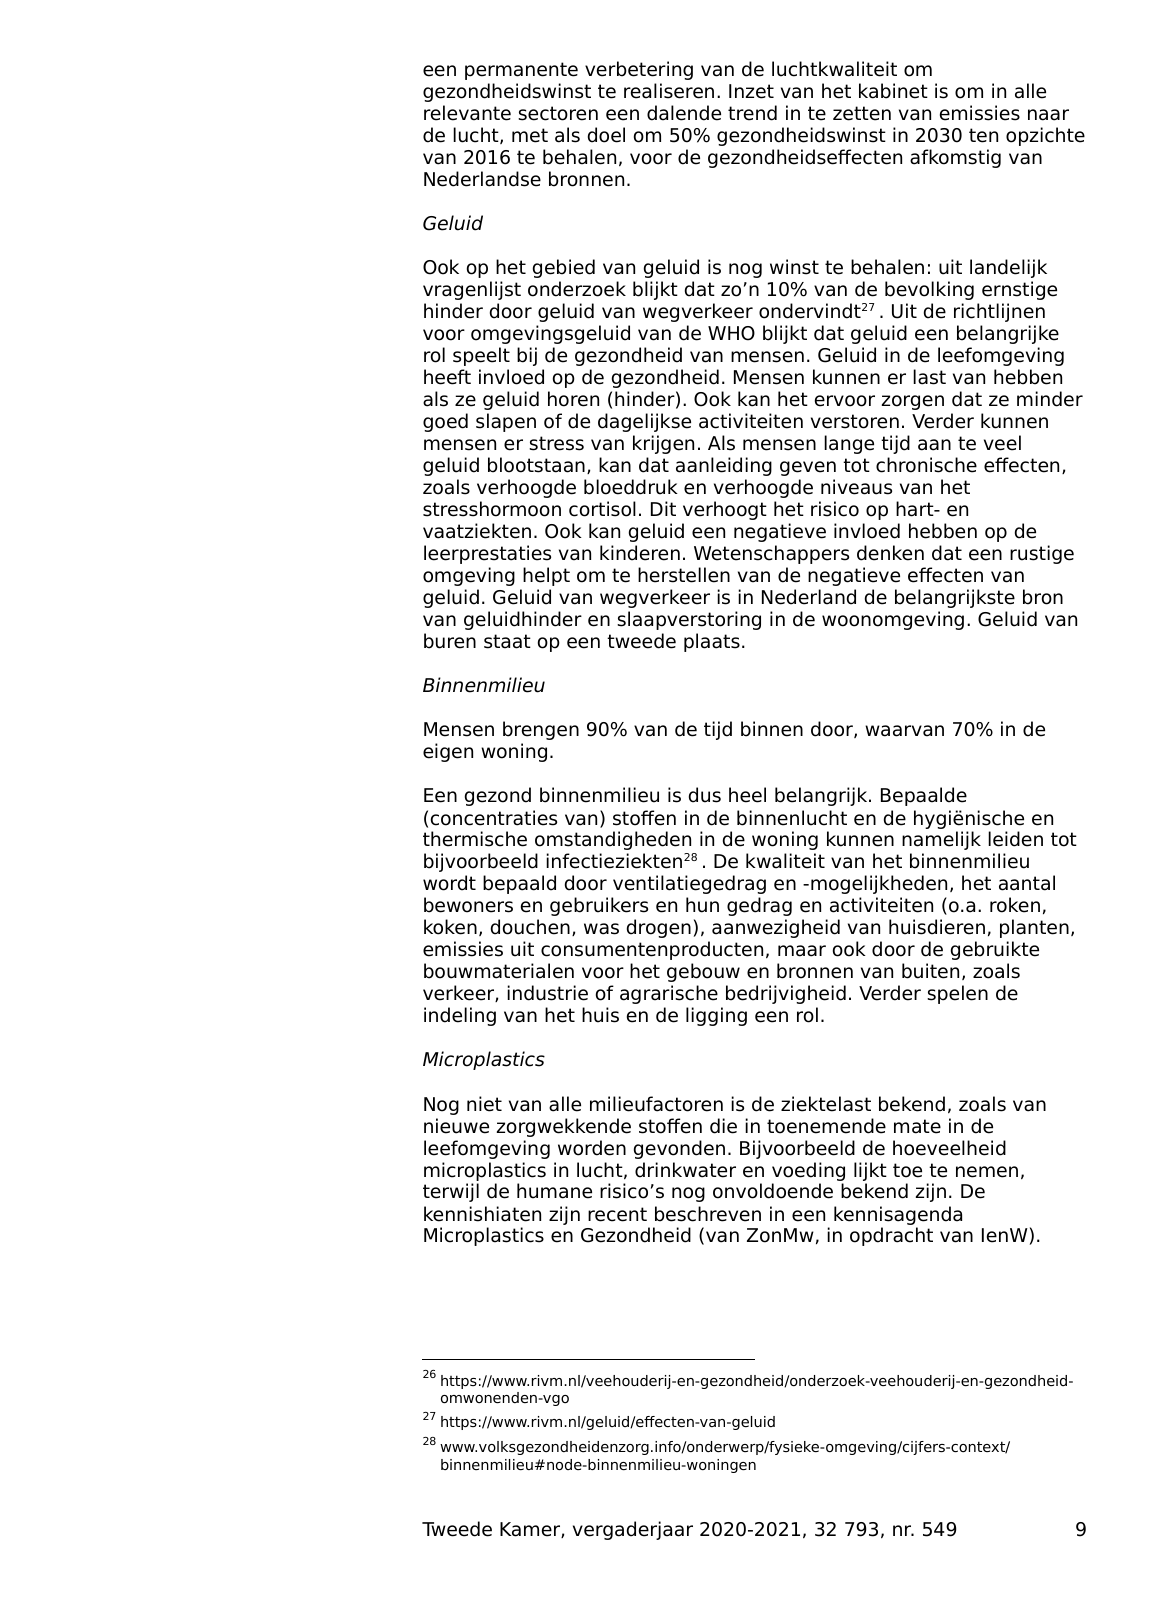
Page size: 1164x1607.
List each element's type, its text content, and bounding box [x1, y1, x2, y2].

subtitle Binnenmilieu [422, 675, 1087, 697]
text https://www.rivm.nl/veehouderij-en-gezondheid/onderzoek-veehouderij-en-gezondheid-omwonenden-vgo [422, 1368, 1087, 1407]
text https://www.rivm.nl/geluid/effecten-van-geluid [422, 1410, 1087, 1432]
text www.volksgezondheidenzorg.info/onderwerp/fysieke-omgeving/cijfers-context/binnenmilieu#node-binnenmilieu-woningen [422, 1435, 1087, 1474]
text Nog niet van alle milieufactoren is de ziektelast bekend, zoals van nieuwe zorgwekkende stoffen die in toenemende mate in de leefomgeving worden gevonden. Bijvoorbeeld de hoeveelheid microplastics in lucht, drinkwater en voeding lijkt toe te nemen, terwijl de humane risico’s nog onvoldoende bekend zijn. De kennishiaten zijn recent beschreven in een kennisagenda Microplastics en Gezondheid (van ZonMw, in opdracht van IenW). [422, 1093, 1087, 1247]
subtitle Microplastics [422, 1049, 1087, 1071]
text Mensen brengen 90% van de tijd binnen door, waarvan 70% in de eigen woning. [422, 719, 1087, 763]
text Een gezond binnenmilieu is dus heel belangrijk. Bepaalde (concentraties van) stoffen in de binnenlucht en de hygiënische en thermische omstandigheden in de woning kunnen namelijk leiden tot bijvoorbeeld infectieziekten. De kwaliteit van het binnenmilieu wordt bepaald door ventilatiegedrag en -mogelijkheden, het aantal bewoners en gebruikers en hun gedrag en activiteiten (o.a. roken, koken, douchen, was drogen), aanwezigheid van huisdieren, planten, emissies uit consumentenproducten, maar ook door de gebruikte bouwmaterialen voor het gebouw en bronnen van buiten, zoals verkeer, industrie of agrarische bedrijvigheid. Verder spelen de indeling van het huis en de ligging een rol. [422, 785, 1087, 1027]
text een permanente verbetering van de luchtkwaliteit om gezondheidswinst te realiseren. Inzet van het kabinet is om in alle relevante sectoren een dalende trend in te zetten van emissies naar de lucht, met als doel om 50% gezondheidswinst in 2030 ten opzichte van 2016 te behalen, voor de gezondheidseffecten afkomstig van Nederlandse bronnen. [422, 59, 1087, 191]
text Ook op het gebied van geluid is nog winst te behalen: uit landelijk vragenlijst onderzoek blijkt dat zo’n 10% van de bevolking ernstige hinder door geluid van wegverkeer ondervindt. Uit de richtlijnen voor omgevingsgeluid van de WHO blijkt dat geluid een belangrijke rol speelt bij de gezondheid van mensen. Geluid in de leefomgeving heeft invloed op de gezondheid. Mensen kunnen er last van hebben als ze geluid horen (hinder). Ook kan het ervoor zorgen dat ze minder goed slapen of de dagelijkse activiteiten verstoren. Verder kunnen mensen er stress van krijgen. Als mensen lange tijd aan te veel geluid blootstaan, kan dat aanleiding geven tot chronische effecten, zoals verhoogde bloeddruk en verhoogde niveaus van het stresshormoon cortisol. Dit verhoogt het risico op hart- en vaatziekten. Ook kan geluid een negatieve invloed hebben op de leerprestaties van kinderen. Wetenschappers denken dat een rustige omgeving helpt om te herstellen van de negatieve effecten van geluid. Geluid van wegverkeer is in Nederland de belangrijkste bron van geluidhinder en slaapverstoring in de woonomgeving. Geluid van buren staat op een tweede plaats. [422, 257, 1087, 653]
subtitle Geluid [422, 213, 1087, 235]
